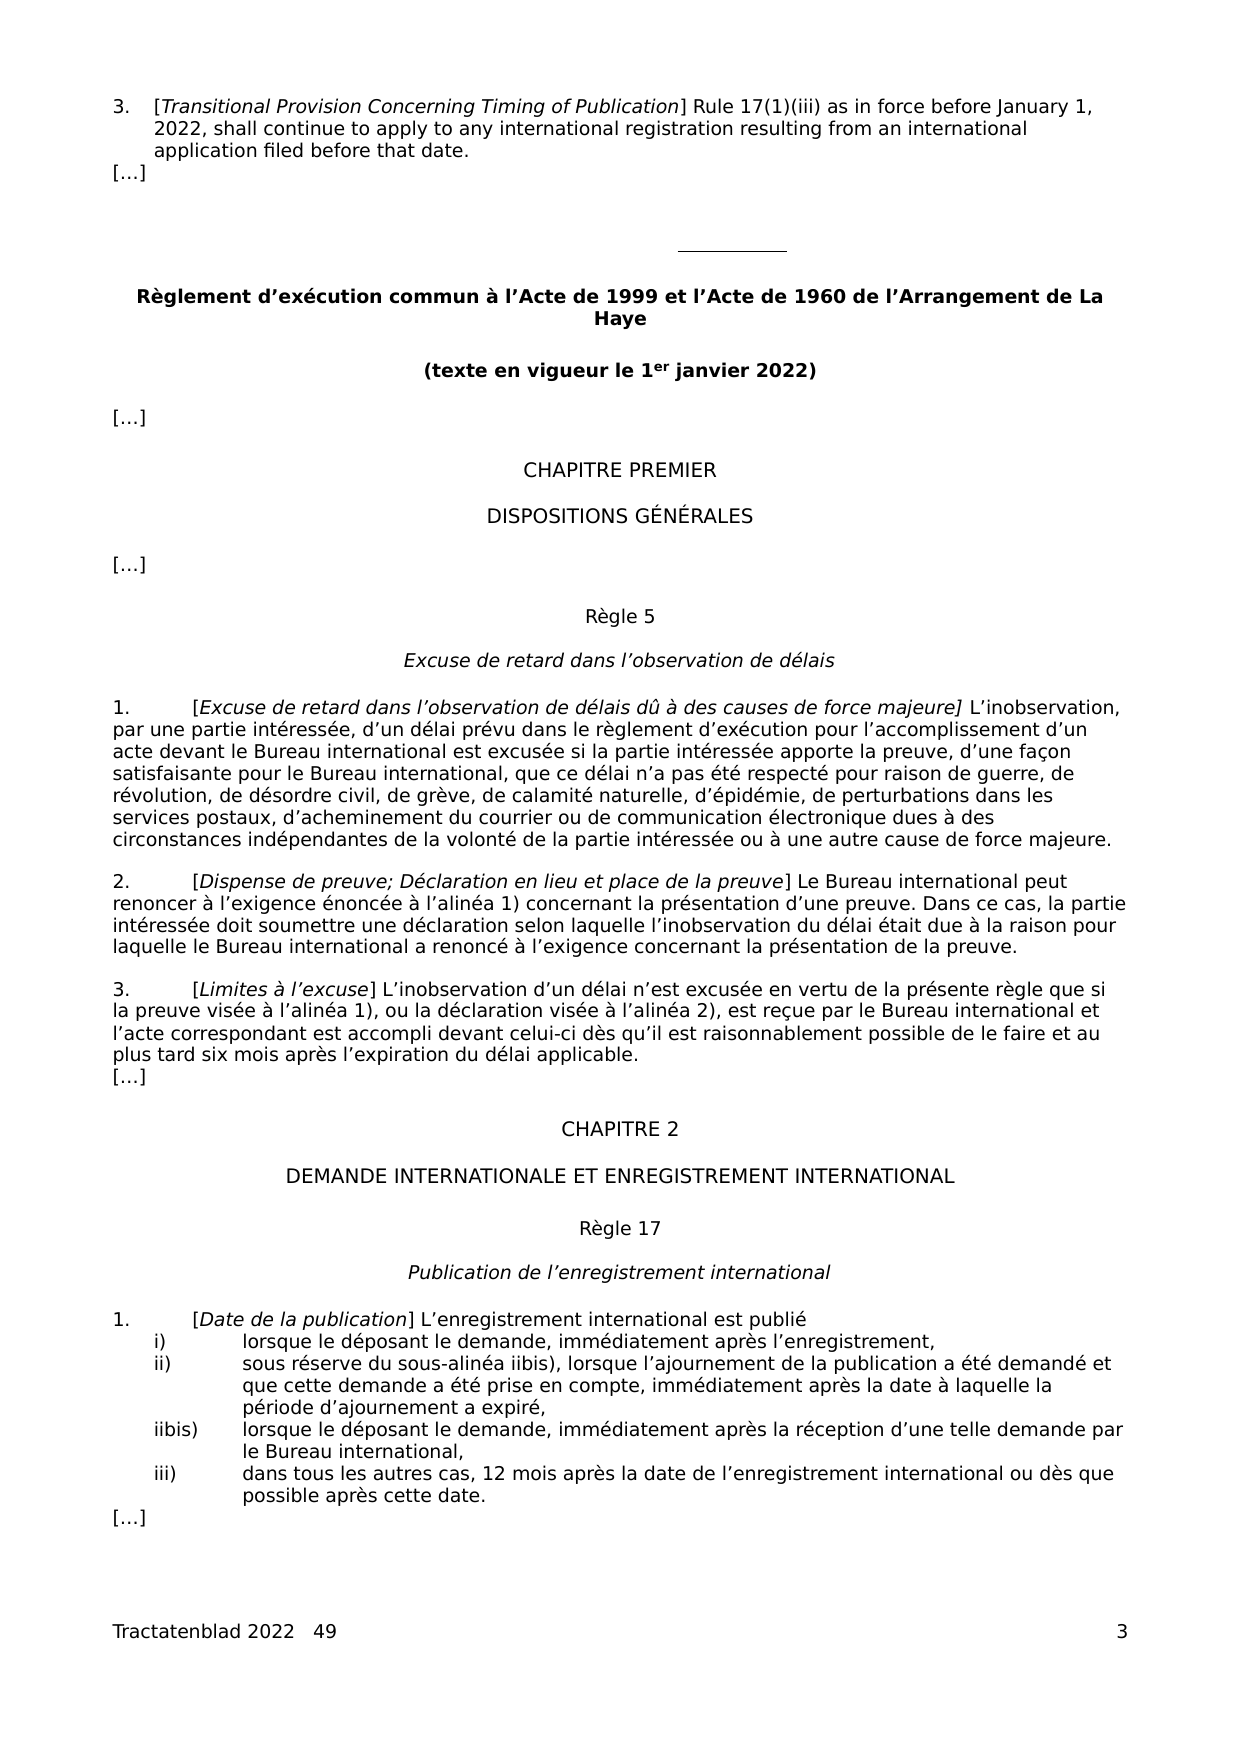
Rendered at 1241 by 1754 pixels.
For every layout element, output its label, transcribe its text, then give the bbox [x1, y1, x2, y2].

text ii) sous réserve du sous-alinéa iibis), lorsque l’ajournement de la publication a été demandé et que cette demande a été prise en compte, immédiatement après la date à laquelle la période d’ajournement a expiré, [153, 1353, 1128, 1419]
subtitle CHAPITRE PREMIER DISPOSITIONS GÉNÉRALES [112, 459, 1128, 529]
subtitle CHAPITRE 2 DEMANDE INTERNATIONALE ET ENREGISTREMENT INTERNATIONAL [112, 1118, 1128, 1188]
text 1. [Excuse de retard dans l’observation de délais dû à des causes de force majeure] L’inobservation, par une partie intéressée, d’un délai prévu dans le règlement d’exécution pour l’accomplissement d’un acte devant le Bureau international est excusée si la partie intéressée apporte la preuve, d’une façon satisfaisante pour le Bureau international, que ce délai n’a pas été respecté pour raison de guerre, de révolution, de désordre civil, de grève, de calamité naturelle, d’épidémie, de perturbations dans les services postaux, d’acheminement du courrier ou de communication électronique dues à des circonstances indépendantes de la volonté de la partie intéressée ou à une autre cause de force majeure. [112, 697, 1128, 851]
text […] [112, 1507, 1128, 1529]
text iibis) lorsque le déposant le demande, immédiatement après la réception d’une telle demande par le Bureau international, [153, 1419, 1128, 1463]
subtitle Règle 5 Excuse de retard dans l’observation de délais [112, 606, 1128, 672]
text iii) dans tous les autres cas, 12 mois après la date de l’enregistrement international ou dès que possible après cette date. [153, 1463, 1128, 1507]
text 1. [Date de la publication] L’enregistrement international est publié [112, 1309, 1128, 1331]
text i) lorsque le déposant le demande, immédiatement après l’enregistrement, [153, 1331, 1128, 1353]
text 3. [Limites à l’excuse] L’inobservation d’un délai n’est excusée en vertu de la présente règle que si la preuve visée à l’alinéa 1), ou la déclaration visée à l’alinéa 2), est reçue par le Bureau international et l’acte correspondant est accompli devant celui-ci dès qu’il est raisonnablement possible de le faire et au plus tard six mois après l’expiration du délai applicable. [112, 978, 1128, 1066]
text […] [112, 1066, 1128, 1088]
text 3. [Transitional Provision Concerning Timing of Publication] Rule 17(1)(iii) as in force before January 1, 2022, shall continue to apply to any international registration resulting from an international application filed before that date. [112, 96, 1128, 162]
text […] [112, 407, 1128, 429]
subtitle (texte en vigueur le 1er janvier 2022) [112, 360, 1128, 382]
subtitle Règlement d’exécution commun à l’Acte de 1999 et l’Acte de 1960 de l’Arrangement de La Haye [112, 286, 1128, 330]
text […] [112, 162, 1128, 184]
text […] [112, 554, 1128, 576]
text 2. [Dispense de preuve; Déclaration en lieu et place de la preuve] Le Bureau international peut renoncer à l’exigence énoncée à l’alinéa 1) concernant la présentation d’une preuve. Dans ce cas, la partie intéressée doit soumettre une déclaration selon laquelle l’inobservation du délai était due à la raison pour laquelle le Bureau international a renoncé à l’exigence concernant la présentation de la preuve. [112, 871, 1128, 958]
subtitle Règle 17 Publication de l’enregistrement international [112, 1218, 1128, 1284]
